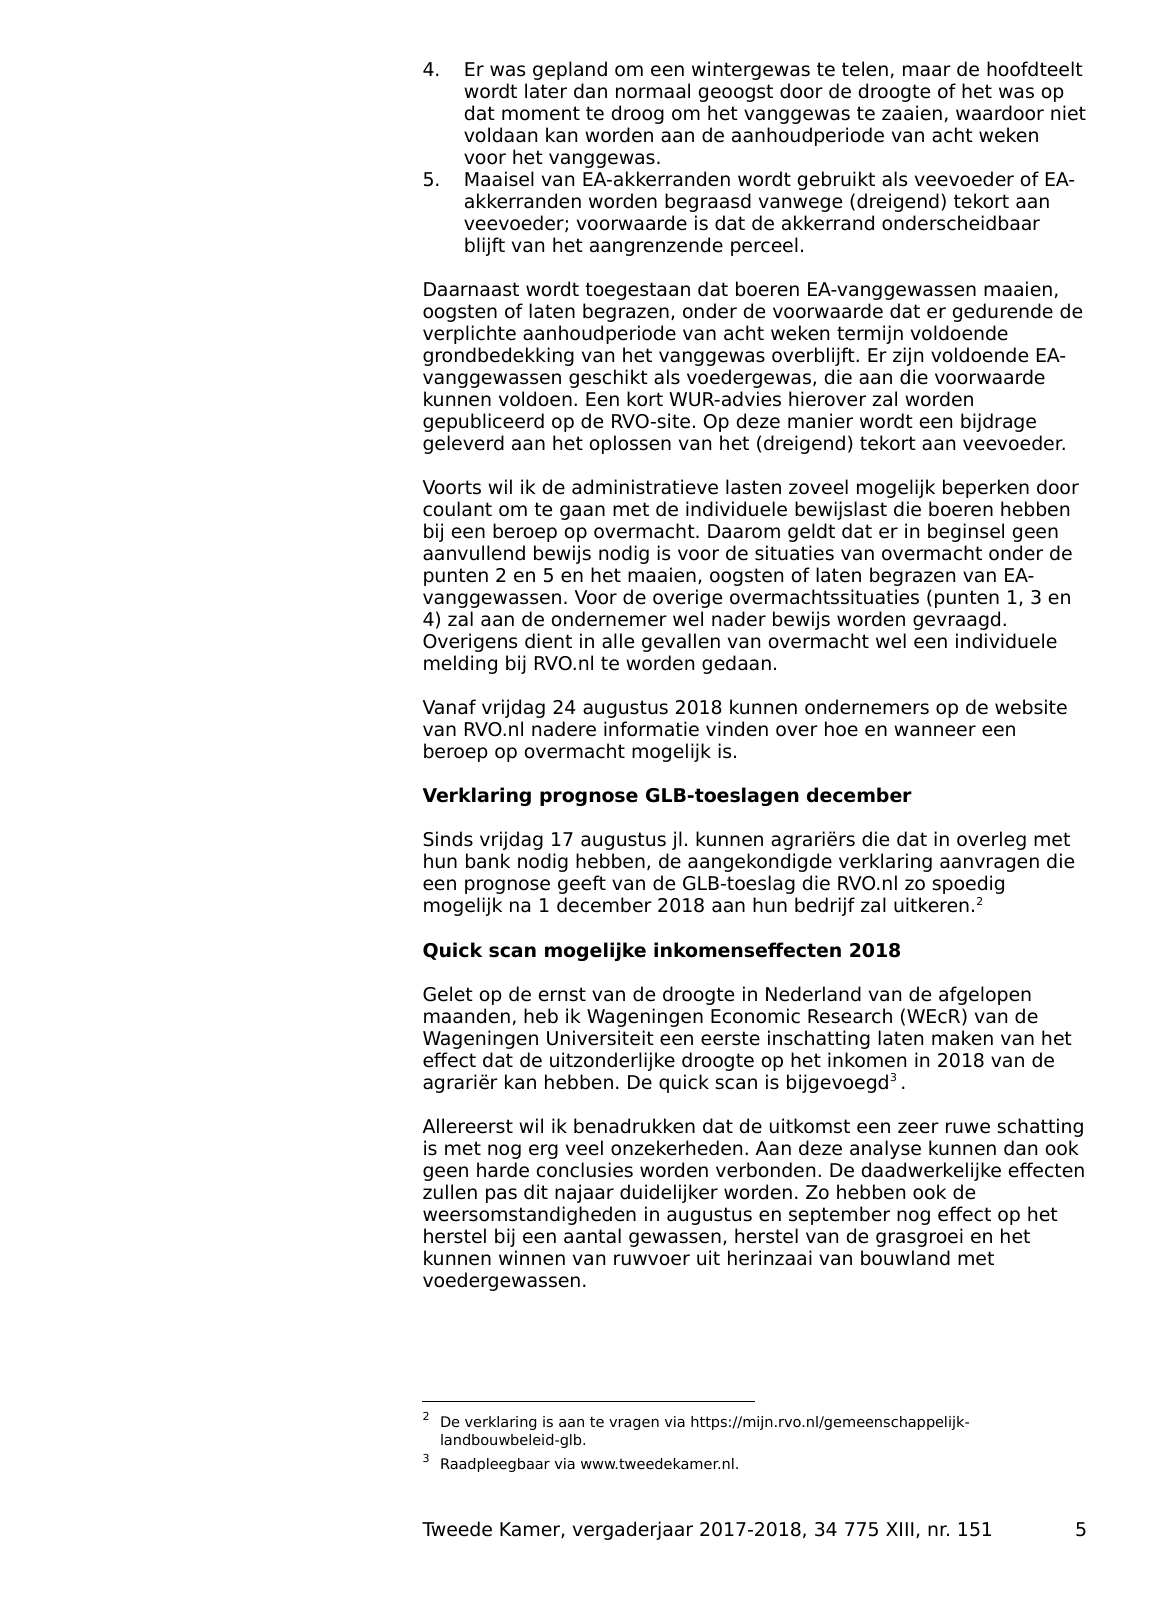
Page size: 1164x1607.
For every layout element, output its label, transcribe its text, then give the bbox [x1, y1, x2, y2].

text Raadpleegbaar via www.tweedekamer.nl. [422, 1452, 1087, 1474]
text 4. Er was gepland om een wintergewas te telen, maar de hoofdteelt wordt later dan normaal geoogst door de droogte of het was op dat moment te droog om het vanggewas te zaaien, waardoor niet voldaan kan worden aan de aanhoudperiode van acht weken voor het vanggewas. [422, 59, 1087, 169]
text Allereerst wil ik benadrukken dat de uitkomst een zeer ruwe schatting is met nog erg veel onzekerheden. Aan deze analyse kunnen dan ook geen harde conclusies worden verbonden. De daadwerkelijke effecten zullen pas dit najaar duidelijker worden. Zo hebben ook de weersomstandigheden in augustus en september nog effect op het herstel bij een aantal gewassen, herstel van de grasgroei en het kunnen winnen van ruwvoer uit herinzaai van bouwland met voedergewassen. [422, 1116, 1087, 1292]
subtitle Verklaring prognose GLB-toeslagen december [422, 785, 1087, 807]
text Daarnaast wordt toegestaan dat boeren EA-vanggewassen maaien, oogsten of laten begrazen, onder de voorwaarde dat er gedurende de verplichte aanhoudperiode van acht weken termijn voldoende grondbedekking van het vanggewas overblijft. Er zijn voldoende EA-vanggewassen geschikt als voedergewas, die aan die voorwaarde kunnen voldoen. Een kort WUR-advies hierover zal worden gepubliceerd op de RVO-site. Op deze manier wordt een bijdrage geleverd aan het oplossen van het (dreigend) tekort aan veevoeder. [422, 279, 1087, 455]
subtitle Quick scan mogelijke inkomenseffecten 2018 [422, 939, 1087, 961]
text De verklaring is aan te vragen via https://mijn.rvo.nl/gemeenschappelijk-landbouwbeleid-glb. [422, 1410, 1087, 1449]
text Vanaf vrijdag 24 augustus 2018 kunnen ondernemers op de website van RVO.nl nadere informatie vinden over hoe en wanneer een beroep op overmacht mogelijk is. [422, 697, 1087, 763]
text Voorts wil ik de administratieve lasten zoveel mogelijk beperken door coulant om te gaan met de individuele bewijslast die boeren hebben bij een beroep op overmacht. Daarom geldt dat er in beginsel geen aanvullend bewijs nodig is voor de situaties van overmacht onder de punten 2 en 5 en het maaien, oogsten of laten begrazen van EA-vanggewassen. Voor de overige overmachtssituaties (punten 1, 3 en 4) zal aan de ondernemer wel nader bewijs worden gevraagd. Overigens dient in alle gevallen van overmacht wel een individuele melding bij RVO.nl te worden gedaan. [422, 477, 1087, 675]
text Gelet op de ernst van de droogte in Nederland van de afgelopen maanden, heb ik Wageningen Economic Research (WEcR) van de Wageningen Universiteit een eerste inschatting laten maken van het effect dat de uitzonderlijke droogte op het inkomen in 2018 van de agrariër kan hebben. De quick scan is bijgevoegd. [422, 984, 1087, 1093]
text Sinds vrijdag 17 augustus jl. kunnen agrariërs die dat in overleg met hun bank nodig hebben, de aangekondigde verklaring aanvragen die een prognose geeft van de GLB-toeslag die RVO.nl zo spoedig mogelijk na 1 december 2018 aan hun bedrijf zal uitkeren. [422, 829, 1087, 917]
text 5. Maaisel van EA-akkerranden wordt gebruikt als veevoeder of EA-akkerranden worden begraasd vanwege (dreigend) tekort aan veevoeder; voorwaarde is dat de akkerrand onderscheidbaar blijft van het aangrenzende perceel. [422, 169, 1087, 257]
